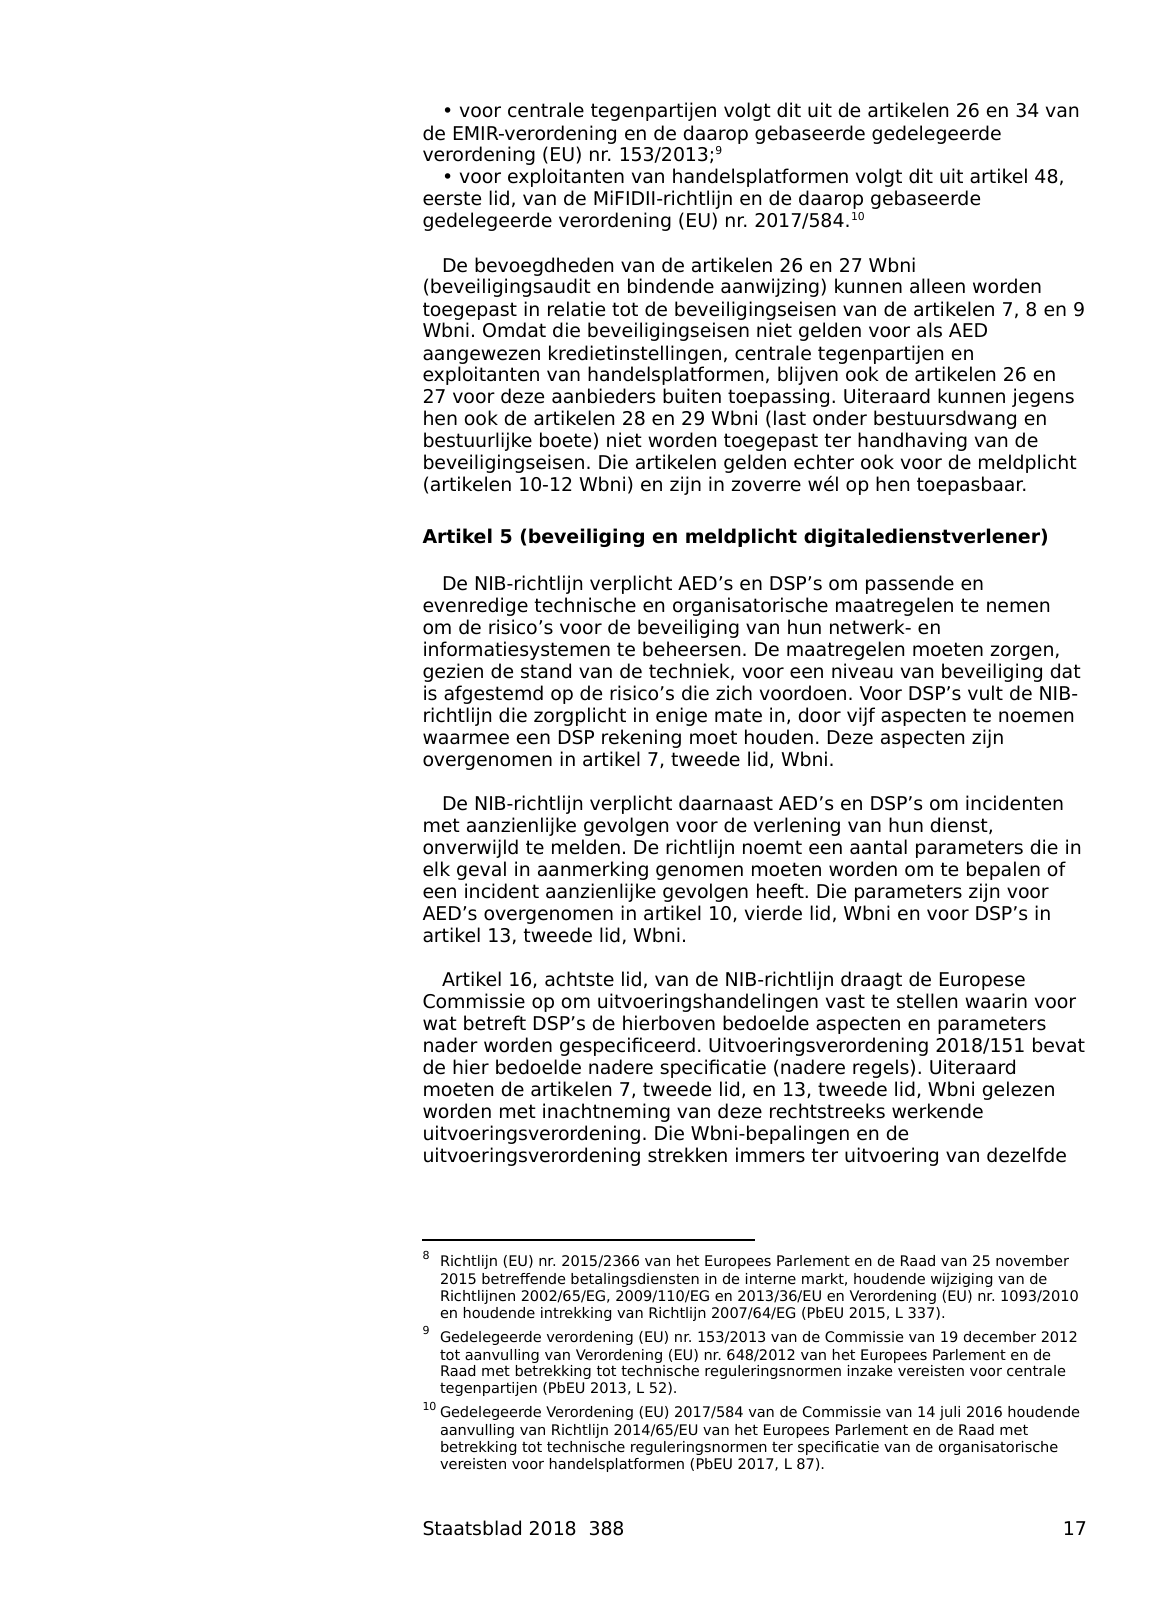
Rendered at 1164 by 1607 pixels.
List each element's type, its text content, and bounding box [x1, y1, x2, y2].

text Gedelegeerde verordening (EU) nr. 153/2013 van de Commissie van 19 december 2012 tot aanvulling van Verordening (EU) nr. 648/2012 van het Europees Parlement en de Raad met betrekking tot technische reguleringsnormen inzake vereisten voor centrale tegenpartijen (PbEU 2013, L 52). [422, 1324, 1087, 1397]
text De NIB-richtlijn verplicht daarnaast AED’s en DSP’s om incidenten met aanzienlijke gevolgen voor de verlening van hun dienst, onverwijld te melden. De richtlijn noemt een aantal parameters die in elk geval in aanmerking genomen moeten worden om te bepalen of een incident aanzienlijke gevolgen heeft. Die parameters zijn voor AED’s overgenomen in artikel 10, vierde lid, Wbni en voor DSP’s in artikel 13, tweede lid, Wbni. [422, 793, 1087, 947]
text Gedelegeerde Verordening (EU) 2017/584 van de Commissie van 14 juli 2016 houdende aanvulling van Richtlijn 2014/65/EU van het Europees Parlement en de Raad met betrekking tot technische reguleringsnormen ter specificatie van de organisatorische vereisten voor handelsplatformen (PbEU 2017, L 87). [422, 1400, 1087, 1473]
text De NIB-richtlijn verplicht AED’s en DSP’s om passende en evenredige technische en organisatorische maatregelen te nemen om de risico’s voor de beveiliging van hun netwerk- en informatiesystemen te beheersen. De maatregelen moeten zorgen, gezien de stand van de techniek, voor een niveau van beveiliging dat is afgestemd op de risico’s die zich voordoen. Voor DSP’s vult de NIB-richtlijn die zorgplicht in enige mate in, door vijf aspecten te noemen waarmee een DSP rekening moet houden. Deze aspecten zijn overgenomen in artikel 7, tweede lid, Wbni. [422, 573, 1087, 771]
text Richtlijn (EU) nr. 2015/2366 van het Europees Parlement en de Raad van 25 november 2015 betreffende betalingsdiensten in de interne markt, houdende wijziging van de Richtlijnen 2002/65/EG, 2009/110/EG en 2013/36/EU en Verordening (EU) nr. 1093/2010 en houdende intrekking van Richtlijn 2007/64/EG (PbEU 2015, L 337). [422, 1249, 1087, 1322]
text Artikel 16, achtste lid, van de NIB-richtlijn draagt de Europese Commissie op om uitvoeringshandelingen vast te stellen waarin voor wat betreft DSP’s de hierboven bedoelde aspecten en parameters nader worden gespecificeerd. Uitvoeringsverordening 2018/151 bevat de hier bedoelde nadere specificatie (nadere regels). Uiteraard moeten de artikelen 7, tweede lid, en 13, tweede lid, Wbni gelezen worden met inachtneming van deze rechtstreeks werkende uitvoeringsverordening. Die Wbni-bepalingen en de uitvoeringsverordening strekken immers ter uitvoering van dezelfde [422, 969, 1087, 1167]
text De bevoegdheden van de artikelen 26 en 27 Wbni (beveiligingsaudit en bindende aanwijzing) kunnen alleen worden toegepast in relatie tot de beveiligingseisen van de artikelen 7, 8 en 9 Wbni. Omdat die beveiligingseisen niet gelden voor als AED aangewezen kredietinstellingen, centrale tegenpartijen en exploitanten van handelsplatformen, blijven ook de artikelen 26 en 27 voor deze aanbieders buiten toepassing. Uiteraard kunnen jegens hen ook de artikelen 28 en 29 Wbni (last onder bestuursdwang en bestuurlijke boete) niet worden toegepast ter handhaving van de beveiligingseisen. Die artikelen gelden echter ook voor de meldplicht (artikelen 10-12 Wbni) en zijn in zoverre wél op hen toepasbaar. [422, 254, 1087, 496]
text • voor centrale tegenpartijen volgt dit uit de artikelen 26 en 34 van de EMIR-verordening en de daarop gebaseerde gedelegeerde verordening (EU) nr. 153/2013; [422, 100, 1087, 166]
text • voor exploitanten van handelsplatformen volgt dit uit artikel 48, eerste lid, van de MiFIDII-richtlijn en de daarop gebaseerde gedelegeerde verordening (EU) nr. 2017/584. [422, 166, 1087, 232]
subtitle Artikel 5 (beveiliging en meldplicht digitaledienstverlener) [422, 526, 1087, 548]
